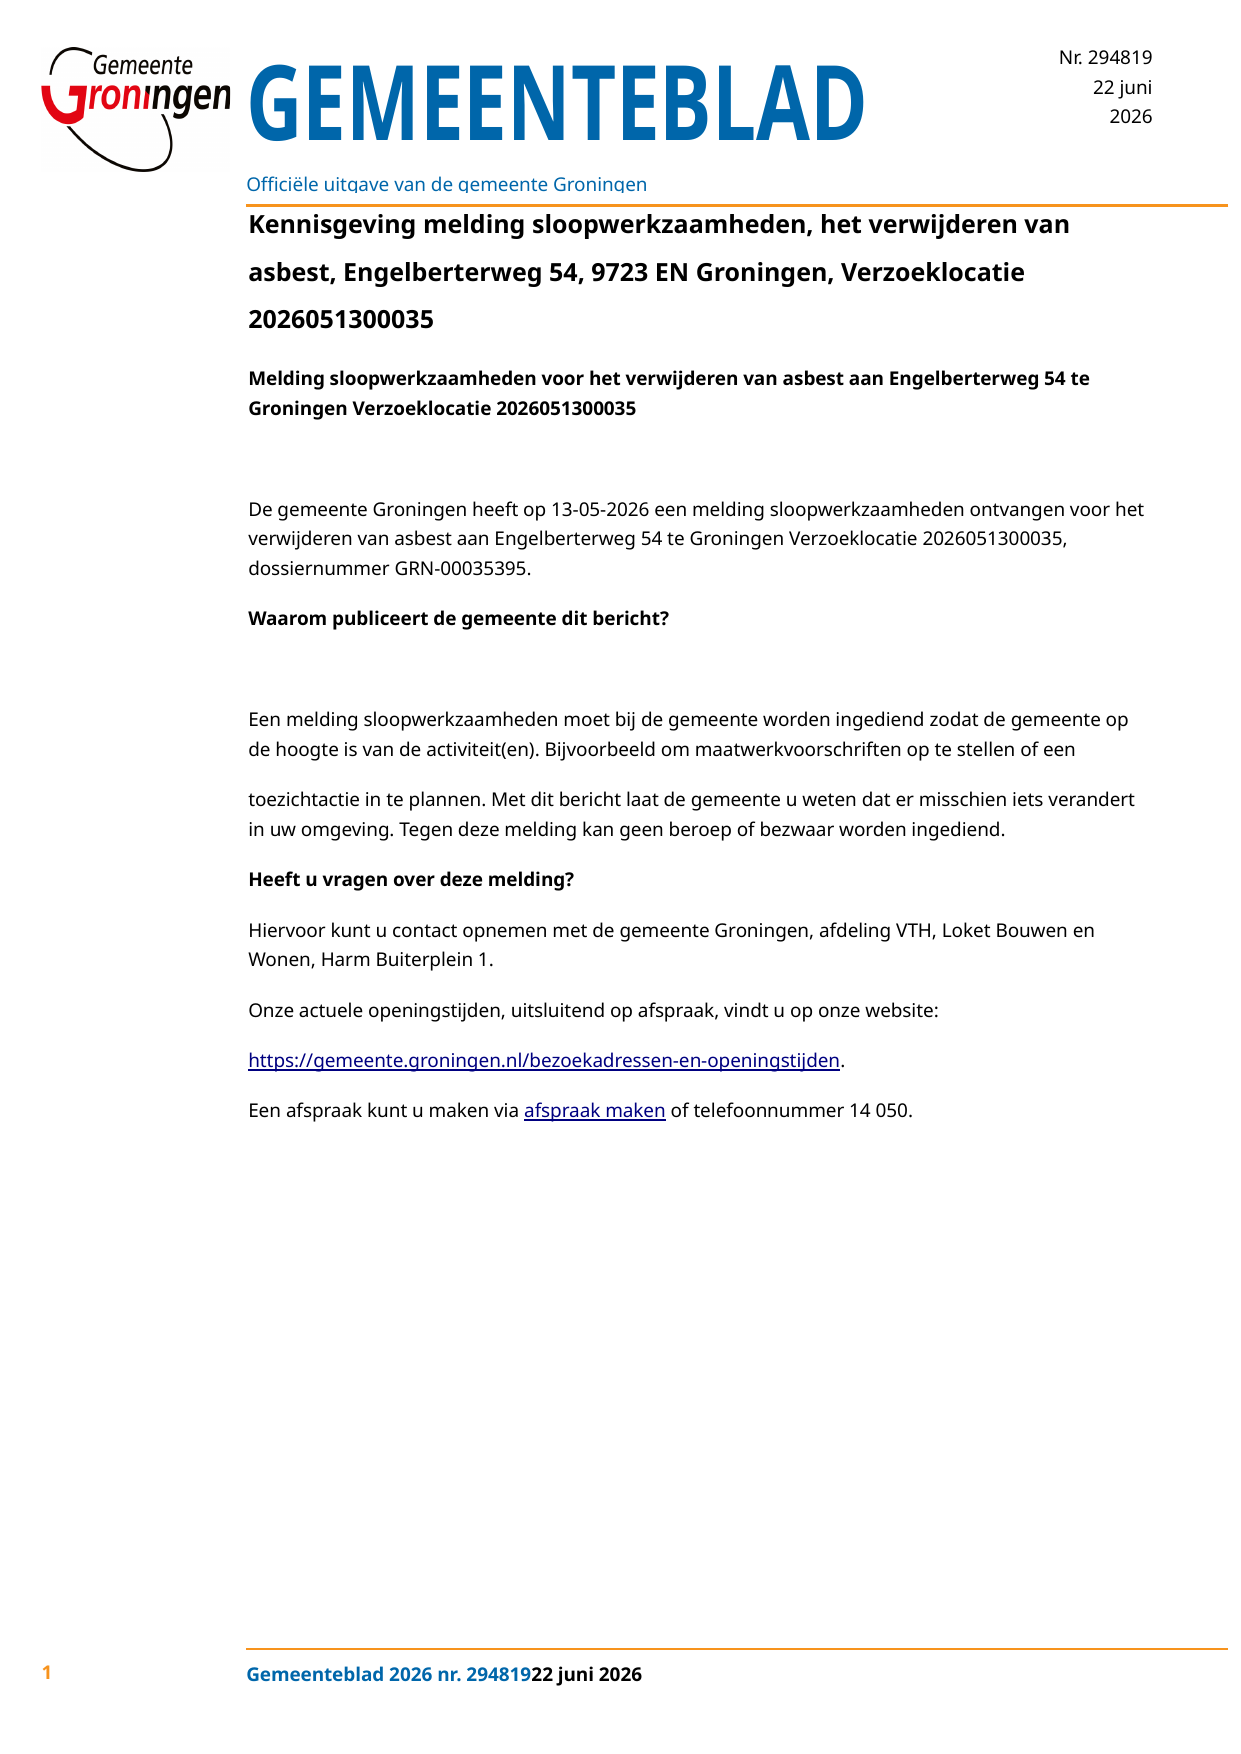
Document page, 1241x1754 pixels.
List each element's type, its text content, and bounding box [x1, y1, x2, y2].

text Heeft u vragen over deze melding? [248, 866, 1152, 892]
text https://gemeente.groningen.nl/bezoekadressen-en-openingstijden. [248, 1047, 1152, 1073]
text toezichtactie in te plannen. Met dit bericht laat de gemeente u weten dat er misschien iets verandert in uw omgeving. Tegen deze melding kan geen beroep of bezwaar worden ingediend. [248, 786, 1152, 842]
text Een afspraak kunt u maken via afspraak maken of telefoonnummer 14 050. [248, 1098, 1152, 1123]
text De gemeente Groningen heeft op 13-05-2026 een melding sloopwerkzaamheden ontvangen voor het verwijderen van asbest aan Engelberterweg 54 te Groningen Verzoeklocatie 2026051300035, dossiernummer GRN-00035395. [248, 496, 1152, 581]
text Kennisgeving melding sloopwerkzaamheden, het verwijderen van asbest, Engelberterweg 54, 9723 EN Groningen, Verzoeklocatie 2026051300035 [248, 207, 1152, 336]
text Melding sloopwerkzaamheden voor het verwijderen van asbest aan Engelberterweg 54 te Groningen Verzoeklocatie 2026051300035 [248, 366, 1152, 421]
text Hiervoor kunt u contact opnemen met de gemeente Groningen, afdeling VTH, Loket Bouwen en Wonen, Harm Buiterplein 1. [248, 917, 1152, 972]
text Een melding sloopwerkzaamheden moet bij de gemeente worden ingediend zodat de gemeente op de hoogte is van de activiteit(en). Bijvoorbeeld om maatwerkvoorschriften op te stellen of een [248, 706, 1152, 762]
text Onze actuele openingstijden, uitsluitend op afspraak, vindt u op onze website: [248, 997, 1152, 1022]
picture [41, 47, 231, 172]
text Waarom publiceert de gemeente dit bericht? [248, 606, 1152, 631]
